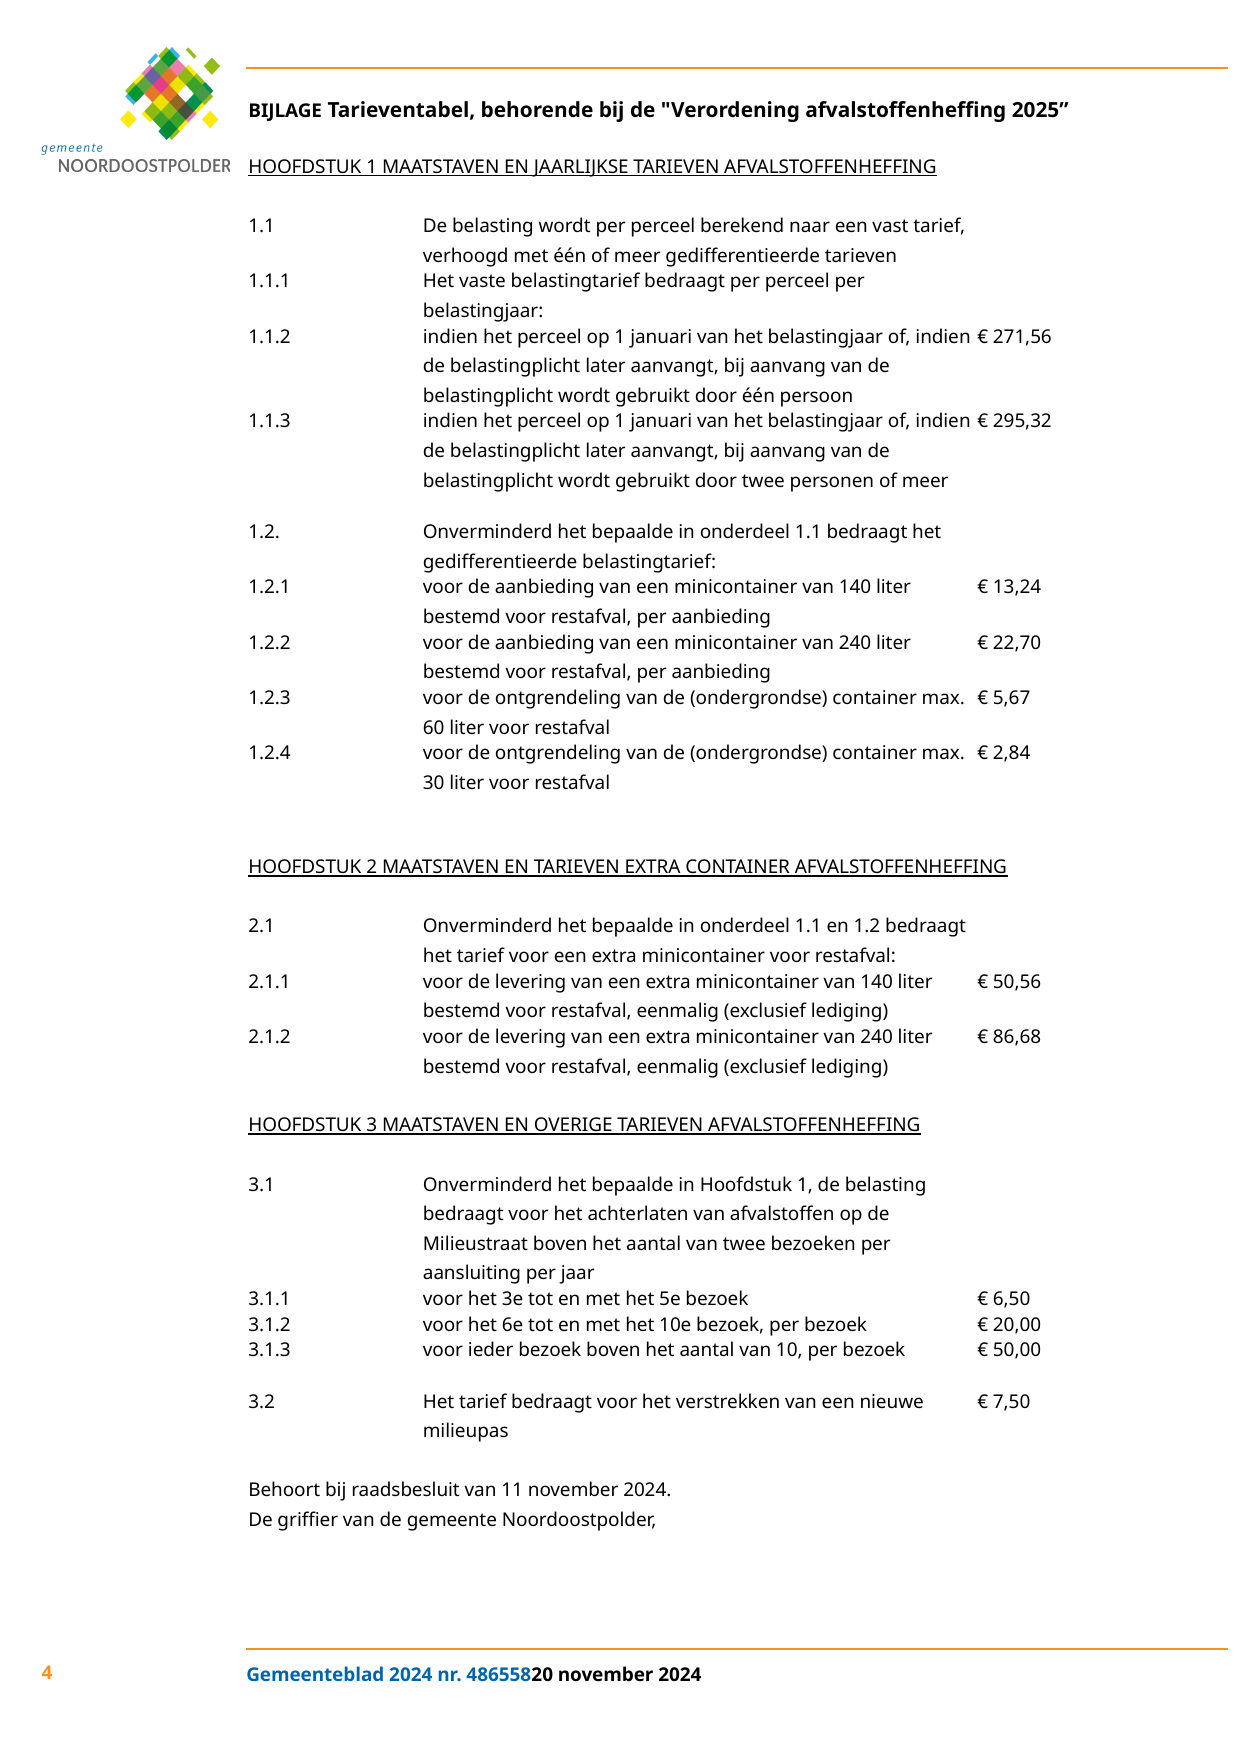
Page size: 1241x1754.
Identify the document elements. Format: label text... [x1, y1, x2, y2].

table_cell voor de aanbieding van een minicontainer van 140 liter bestemd voor restafval, per aanbieding [423, 574, 977, 629]
table_cell € 22,70 [977, 629, 1152, 684]
table_cell [977, 268, 1152, 323]
table_cell 1.2.4 [248, 740, 423, 795]
table_cell 1.2.3 [248, 684, 423, 739]
table_cell € 5,67 [977, 684, 1152, 739]
table_cell Het vaste belastingtarief bedraagt per perceel per belastingjaar: [423, 268, 977, 323]
table_header [977, 1171, 1152, 1285]
table_cell € 13,24 [977, 574, 1152, 629]
table_header Onverminderd het bepaalde in Hoofdstuk 1, de belasting bedraagt voor het achterlaten van afvalstoffen op de Milieustraat boven het aantal van twee bezoeken per aansluiting per jaar [423, 1171, 977, 1285]
table_cell € 295,32 [977, 408, 1152, 493]
table_cell voor het 3e tot en met het 5e bezoek [423, 1285, 977, 1311]
table_cell [248, 795, 423, 821]
table_cell indien het perceel op 1 januari van het belastingjaar of, indien de belastingplicht later aanvangt, bij aanvang van de belastingplicht wordt gebruikt door twee personen of meer [423, 408, 977, 493]
table_cell 1.2. [248, 518, 423, 574]
table_cell indien het perceel op 1 januari van het belastingjaar of, indien de belastingplicht later aanvangt, bij aanvang van de belastingplicht wordt gebruikt door één persoon [423, 323, 977, 408]
table_cell [248, 1363, 423, 1388]
table_cell voor de levering van een extra minicontainer van 140 liter bestemd voor restafval, eenmalig (exclusief lediging) [423, 968, 977, 1023]
table_header [977, 913, 1152, 968]
table_cell voor de aanbieding van een minicontainer van 240 liter bestemd voor restafval, per aanbieding [423, 629, 977, 684]
table_cell [423, 493, 977, 518]
table_cell [248, 493, 423, 518]
table_cell 3.2 [248, 1388, 423, 1443]
table_cell 1.1.1 [248, 268, 423, 323]
table_cell Het tarief bedraagt voor het verstrekken van een nieuwe milieupas [423, 1388, 977, 1443]
text De griffier van de gemeente Noordoostpolder, [248, 1506, 1152, 1532]
table_cell Onverminderd het bepaalde in onderdeel 1.1 bedraagt het gedifferentieerde belastingtarief: [423, 518, 977, 574]
table_cell € 6,50 [977, 1285, 1152, 1311]
table_cell voor ieder bezoek boven het aantal van 10, per bezoek [423, 1337, 977, 1362]
text HOOFDSTUK 2 MAATSTAVEN EN TARIEVEN EXTRA CONTAINER AFVALSTOFFENHEFFING [248, 853, 1152, 879]
table_cell 3.1.2 [248, 1311, 423, 1337]
table_cell voor het 6e tot en met het 10e bezoek, per bezoek [423, 1311, 977, 1337]
table_cell voor de levering van een extra minicontainer van 240 liter bestemd voor restafval, eenmalig (exclusief lediging) [423, 1023, 977, 1079]
table_header 3.1 [248, 1171, 423, 1285]
table_cell [977, 518, 1152, 574]
table_cell € 86,68 [977, 1023, 1152, 1079]
table_header De belasting wordt per perceel berekend naar een vast tarief, verhoogd met één of meer gedifferentieerde tarieven [423, 212, 977, 267]
table_cell € 50,56 [977, 968, 1152, 1023]
table_cell € 2,84 [977, 740, 1152, 795]
table_cell [977, 493, 1152, 518]
text Behoort bij raadsbesluit van 11 november 2024. [248, 1476, 1152, 1502]
table_cell [423, 1363, 977, 1388]
table_cell 1.2.1 [248, 574, 423, 629]
table_cell 1.1.2 [248, 323, 423, 408]
table_header [977, 212, 1152, 267]
table_cell [977, 1363, 1152, 1388]
table_cell [977, 795, 1152, 821]
table_cell 2.1.2 [248, 1023, 423, 1079]
text HOOFDSTUK 1 MAATSTAVEN EN JAARLIJKSE TARIEVEN AFVALSTOFFENHEFFING [248, 153, 1152, 179]
picture [41, 47, 231, 172]
table_cell [423, 795, 977, 821]
table_header Onverminderd het bepaalde in onderdeel 1.1 en 1.2 bedraagt het tarief voor een extra minicontainer voor restafval: [423, 913, 977, 968]
table_cell 3.1.1 [248, 1285, 423, 1311]
table_cell voor de ontgrendeling van de (ondergrondse) container max. 60 liter voor restafval [423, 684, 977, 739]
table_cell 3.1.3 [248, 1337, 423, 1362]
table_cell 2.1.1 [248, 968, 423, 1023]
table_header 2.1 [248, 913, 423, 968]
table_cell € 20,00 [977, 1311, 1152, 1337]
table_cell € 271,56 [977, 323, 1152, 408]
table_cell € 7,50 [977, 1388, 1152, 1443]
table_header 1.1 [248, 212, 423, 267]
table_cell 1.1.3 [248, 408, 423, 493]
table_cell voor de ontgrendeling van de (ondergrondse) container max. 30 liter voor restafval [423, 740, 977, 795]
text BIJLAGE Tarieventabel, behorende bij de "Verordening afvalstoffenheffing 2025” [248, 95, 1152, 123]
table_cell € 50,00 [977, 1337, 1152, 1362]
text HOOFDSTUK 3 MAATSTAVEN EN OVERIGE TARIEVEN AFVALSTOFFENHEFFING [248, 1111, 1152, 1137]
table_cell 1.2.2 [248, 629, 423, 684]
